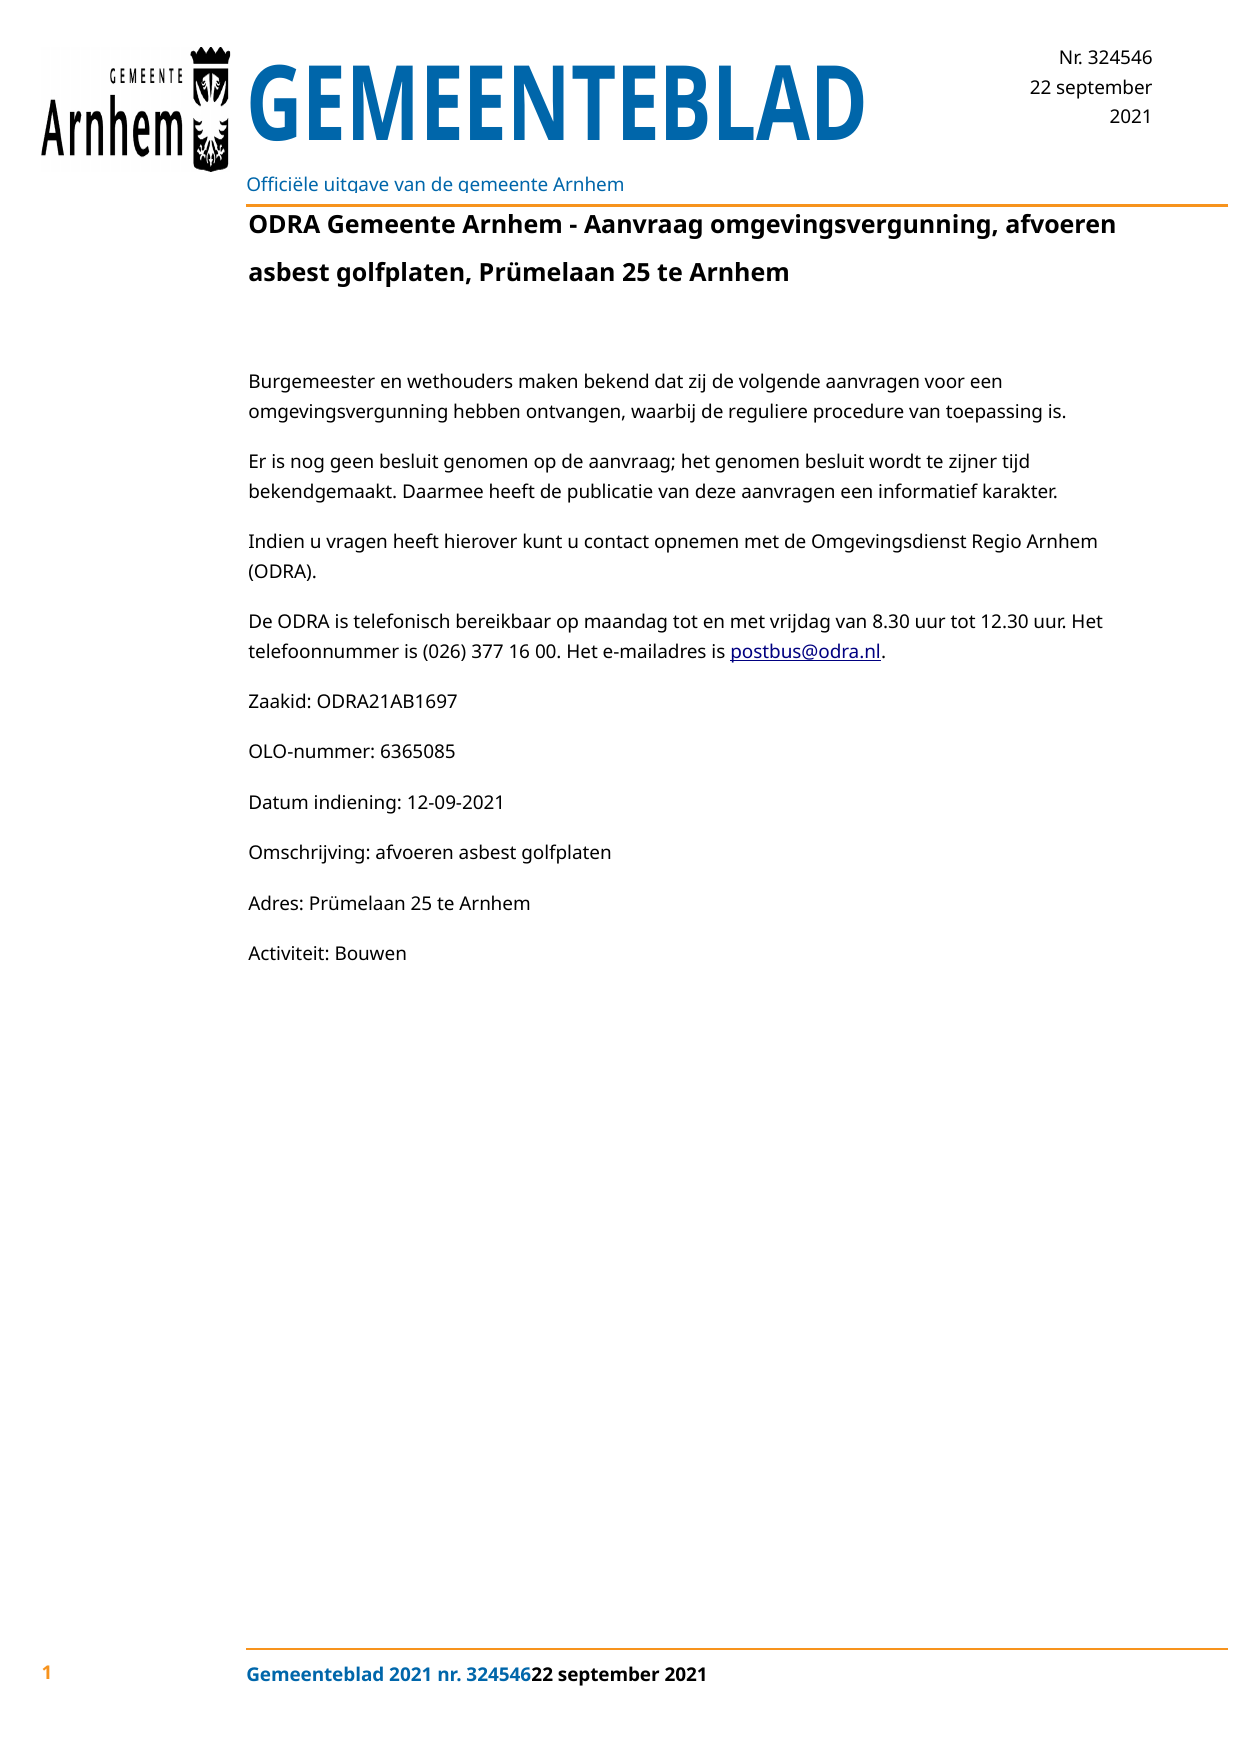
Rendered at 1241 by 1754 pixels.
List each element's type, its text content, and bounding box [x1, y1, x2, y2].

text Activiteit: Bouwen [248, 940, 1152, 966]
text OLO-nummer: 6365085 [248, 739, 1152, 764]
text Zaakid: ODRA21AB1697 [248, 688, 1152, 714]
text Er is nog geen besluit genomen op de aanvraag; het genomen besluit wordt te zijner tijd bekendgemaakt. Daarmee heeft de publicatie van deze aanvragen een informatief karakter. [248, 448, 1152, 504]
text Burgemeester en wethouders maken bekend dat zij de volgende aanvragen voor een omgevingsvergunning hebben ontvangen, waarbij de reguliere procedure van toepassing is. [248, 368, 1152, 424]
text De ODRA is telefonisch bereikbaar op maandag tot en met vrijdag van 8.30 uur tot 12.30 uur. Het telefoonnummer is (026) 377 16 00. Het e-mailadres is postbus@odra.nl. [248, 608, 1152, 664]
picture [41, 47, 231, 172]
text Datum indiening: 12-09-2021 [248, 789, 1152, 815]
text Adres: Prümelaan 25 te Arnhem [248, 890, 1152, 916]
text Omschrijving: afvoeren asbest golfplaten [248, 839, 1152, 865]
text ODRA Gemeente Arnhem - Aanvraag omgevingsvergunning, afvoeren asbest golfplaten, Prümelaan 25 te Arnhem [248, 207, 1152, 288]
text Indien u vragen heeft hierover kunt u contact opnemen met de Omgevingsdienst Regio Arnhem (ODRA). [248, 528, 1152, 584]
